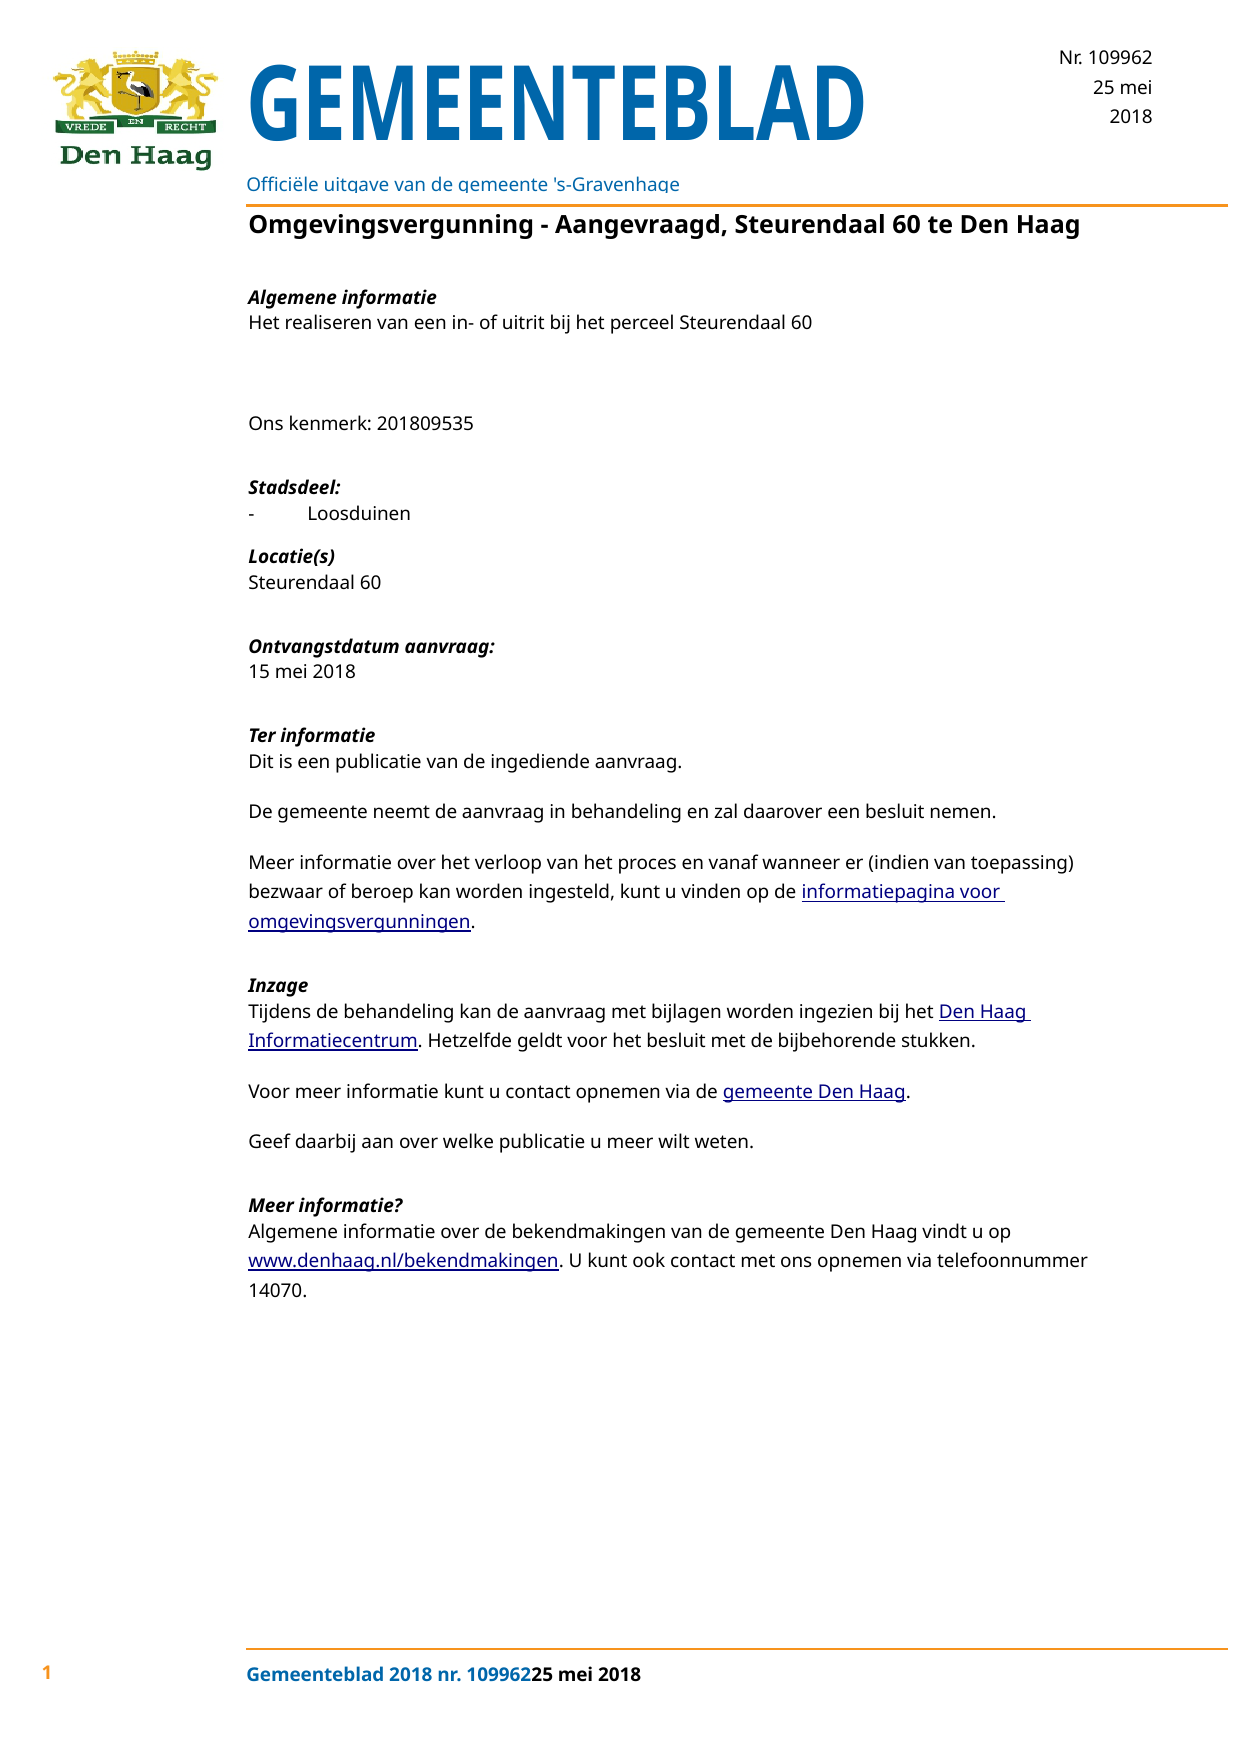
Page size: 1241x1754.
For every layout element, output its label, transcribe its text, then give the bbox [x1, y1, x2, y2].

text Meer informatie? [248, 1192, 1152, 1218]
text Voor meer informatie kunt u contact opnemen via de gemeente Den Haag. [248, 1078, 1152, 1104]
text Inzage [248, 972, 1152, 998]
text Geef daarbij aan over welke publicatie u meer wilt weten. [248, 1128, 1152, 1154]
text Ons kenmerk: 201809535 [248, 410, 1152, 436]
list Loosduinen [248, 500, 1152, 526]
text Steurendaal 60 [248, 569, 1152, 595]
text Locatie(s) [248, 543, 1152, 569]
text Algemene informatie over de bekendmakingen van de gemeente Den Haag vindt u op www.denhaag.nl/bekendmakingen. U kunt ook contact met ons opnemen via telefoonnummer 14070. [248, 1218, 1152, 1303]
text Het realiseren van een in- of uitrit bij het perceel Steurendaal 60 [248, 309, 1152, 335]
text De gemeente neemt de aanvraag in behandeling en zal daarover een besluit nemen. [248, 799, 1152, 824]
text Algemene informatie [248, 284, 1152, 309]
text Stadsdeel: [248, 474, 1152, 500]
text Meer informatie over het verloop van het proces en vanaf wanneer er (indien van toepassing) bezwaar of beroep kan worden ingesteld, kunt u vinden op de informatiepagina voor omgevingsvergunningen. [248, 849, 1152, 934]
text Ontvangstdatum aanvraag: [248, 633, 1152, 659]
text 15 mei 2018 [248, 659, 1152, 684]
text Tijdens de behandeling kan de aanvraag met bijlagen worden ingezien bij het Den Haag Informatiecentrum. Hetzelfde geldt voor het besluit met de bijbehorende stukken. [248, 998, 1152, 1053]
text Dit is een publicatie van de ingediende aanvraag. [248, 748, 1152, 774]
text Ter informatie [248, 723, 1152, 748]
picture [41, 47, 231, 172]
text Omgevingsvergunning - Aangevraagd, Steurendaal 60 te Den Haag [248, 207, 1152, 241]
